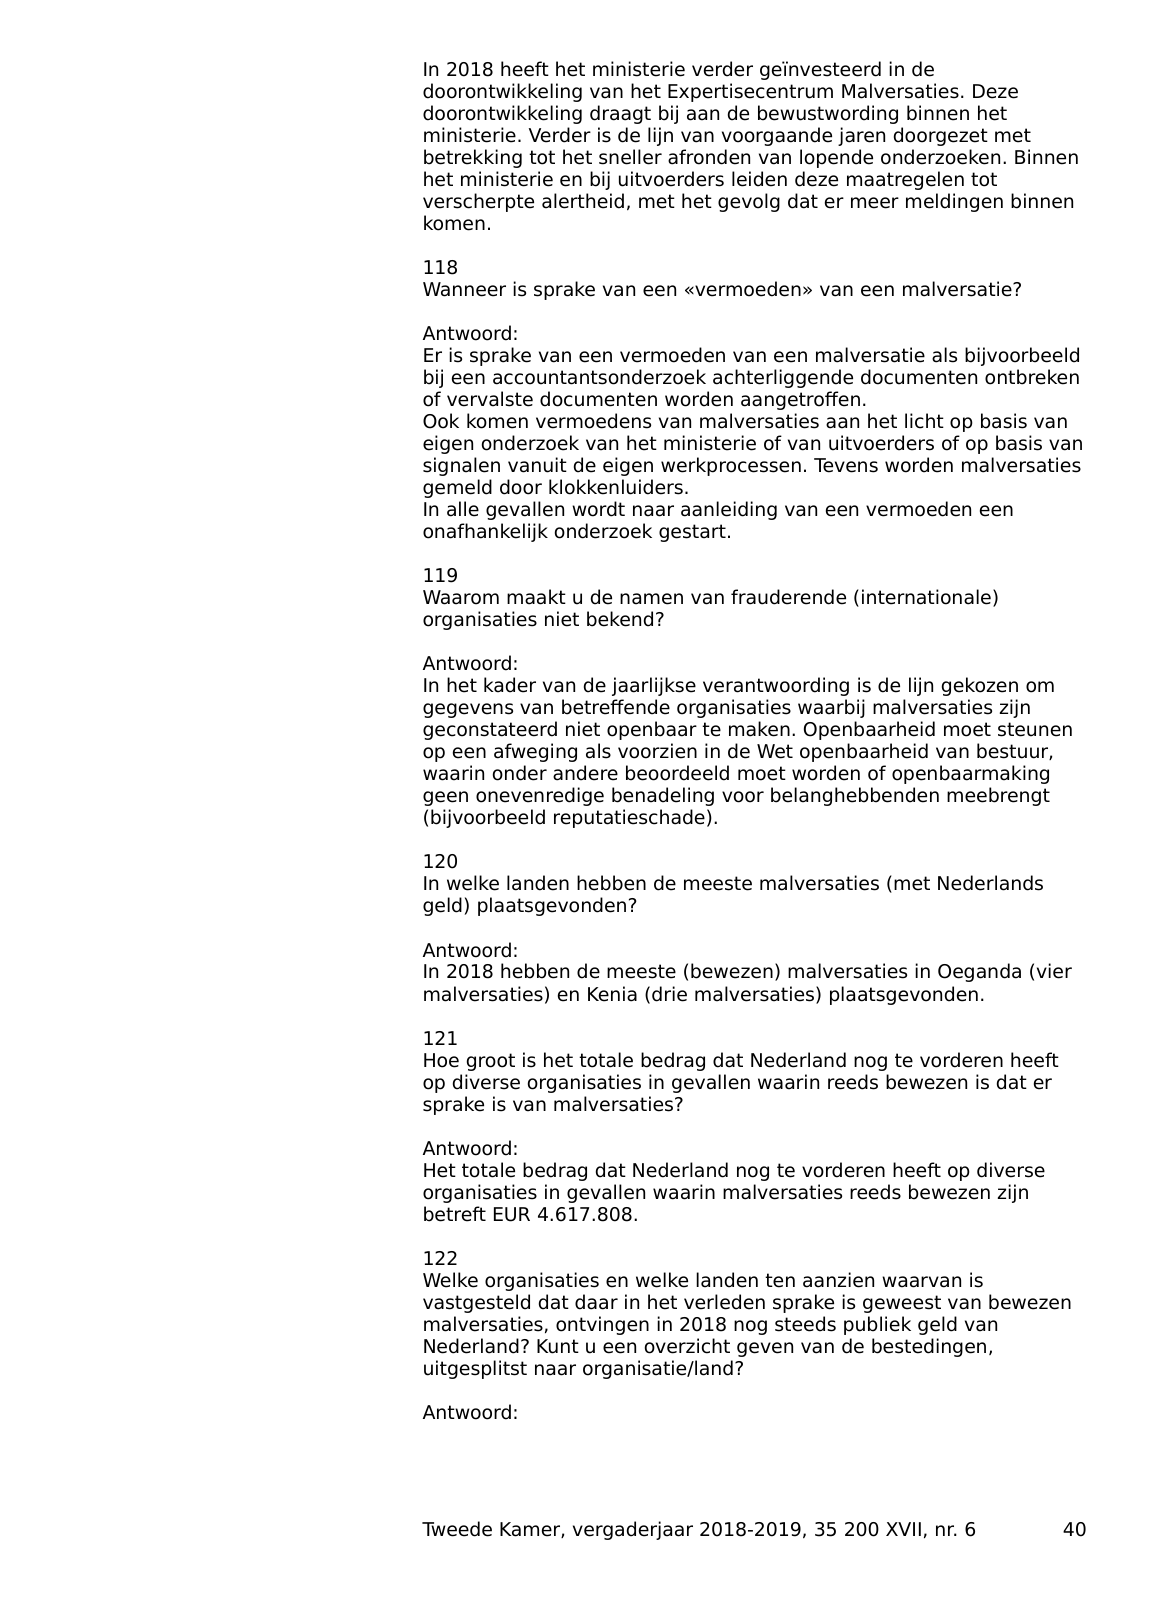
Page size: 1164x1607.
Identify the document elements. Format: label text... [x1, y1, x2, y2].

text In 2018 heeft het ministerie verder geïnvesteerd in de doorontwikkeling van het Expertisecentrum Malversaties. Deze doorontwikkeling draagt bij aan de bewustwording binnen het ministerie. Verder is de lijn van voorgaande jaren doorgezet met betrekking tot het sneller afronden van lopende onderzoeken. Binnen het ministerie en bij uitvoerders leiden deze maatregelen tot verscherpte alertheid, met het gevolg dat er meer meldingen binnen komen. [422, 59, 1087, 235]
text 119 [422, 565, 1087, 587]
text 121 [422, 1028, 1087, 1049]
text Ook komen vermoedens van malversaties aan het licht op basis van eigen onderzoek van het ministerie of van uitvoerders of op basis van signalen vanuit de eigen werkprocessen. Tevens worden malversaties gemeld door klokkenluiders. [422, 411, 1087, 499]
text In het kader van de jaarlijkse verantwoording is de lijn gekozen om gegevens van betreffende organisaties waarbij malversaties zijn geconstateerd niet openbaar te maken. Openbaarheid moet steunen op een afweging als voorzien in de Wet openbaarheid van bestuur, waarin onder andere beoordeeld moet worden of openbaarmaking geen onevenredige benadeling voor belanghebbenden meebrengt (bijvoorbeeld reputatieschade). [422, 675, 1087, 829]
text In alle gevallen wordt naar aanleiding van een vermoeden een onafhankelijk onderzoek gestart. [422, 499, 1087, 543]
text In welke landen hebben de meeste malversaties (met Nederlands geld) plaatsgevonden? [422, 873, 1087, 917]
text Antwoord: [422, 1138, 1087, 1160]
text In 2018 hebben de meeste (bewezen) malversaties in Oeganda (vier malversaties) en Kenia (drie malversaties) plaatsgevonden. [422, 961, 1087, 1005]
text Hoe groot is het totale bedrag dat Nederland nog te vorderen heeft op diverse organisaties in gevallen waarin reeds bewezen is dat er sprake is van malversaties? [422, 1049, 1087, 1116]
text Welke organisaties en welke landen ten aanzien waarvan is vastgesteld dat daar in het verleden sprake is geweest van bewezen malversaties, ontvingen in 2018 nog steeds publiek geld van Nederland? Kunt u een overzicht geven van de bestedingen, uitgesplitst naar organisatie/land? [422, 1270, 1087, 1380]
text 118 [422, 257, 1087, 279]
text Antwoord: [422, 653, 1087, 675]
text Wanneer is sprake van een «vermoeden» van een malversatie? [422, 279, 1087, 301]
text Waarom maakt u de namen van frauderende (internationale) organisaties niet bekend? [422, 587, 1087, 631]
text 122 [422, 1248, 1087, 1270]
text Antwoord: [422, 1402, 1087, 1424]
text Het totale bedrag dat Nederland nog te vorderen heeft op diverse organisaties in gevallen waarin malversaties reeds bewezen zijn betreft EUR 4.617.808. [422, 1160, 1087, 1226]
text 120 [422, 851, 1087, 873]
text Er is sprake van een vermoeden van een malversatie als bijvoorbeeld bij een accountantsonderzoek achterliggende documenten ontbreken of vervalste documenten worden aangetroffen. [422, 345, 1087, 411]
text Antwoord: [422, 323, 1087, 345]
text Antwoord: [422, 939, 1087, 961]
